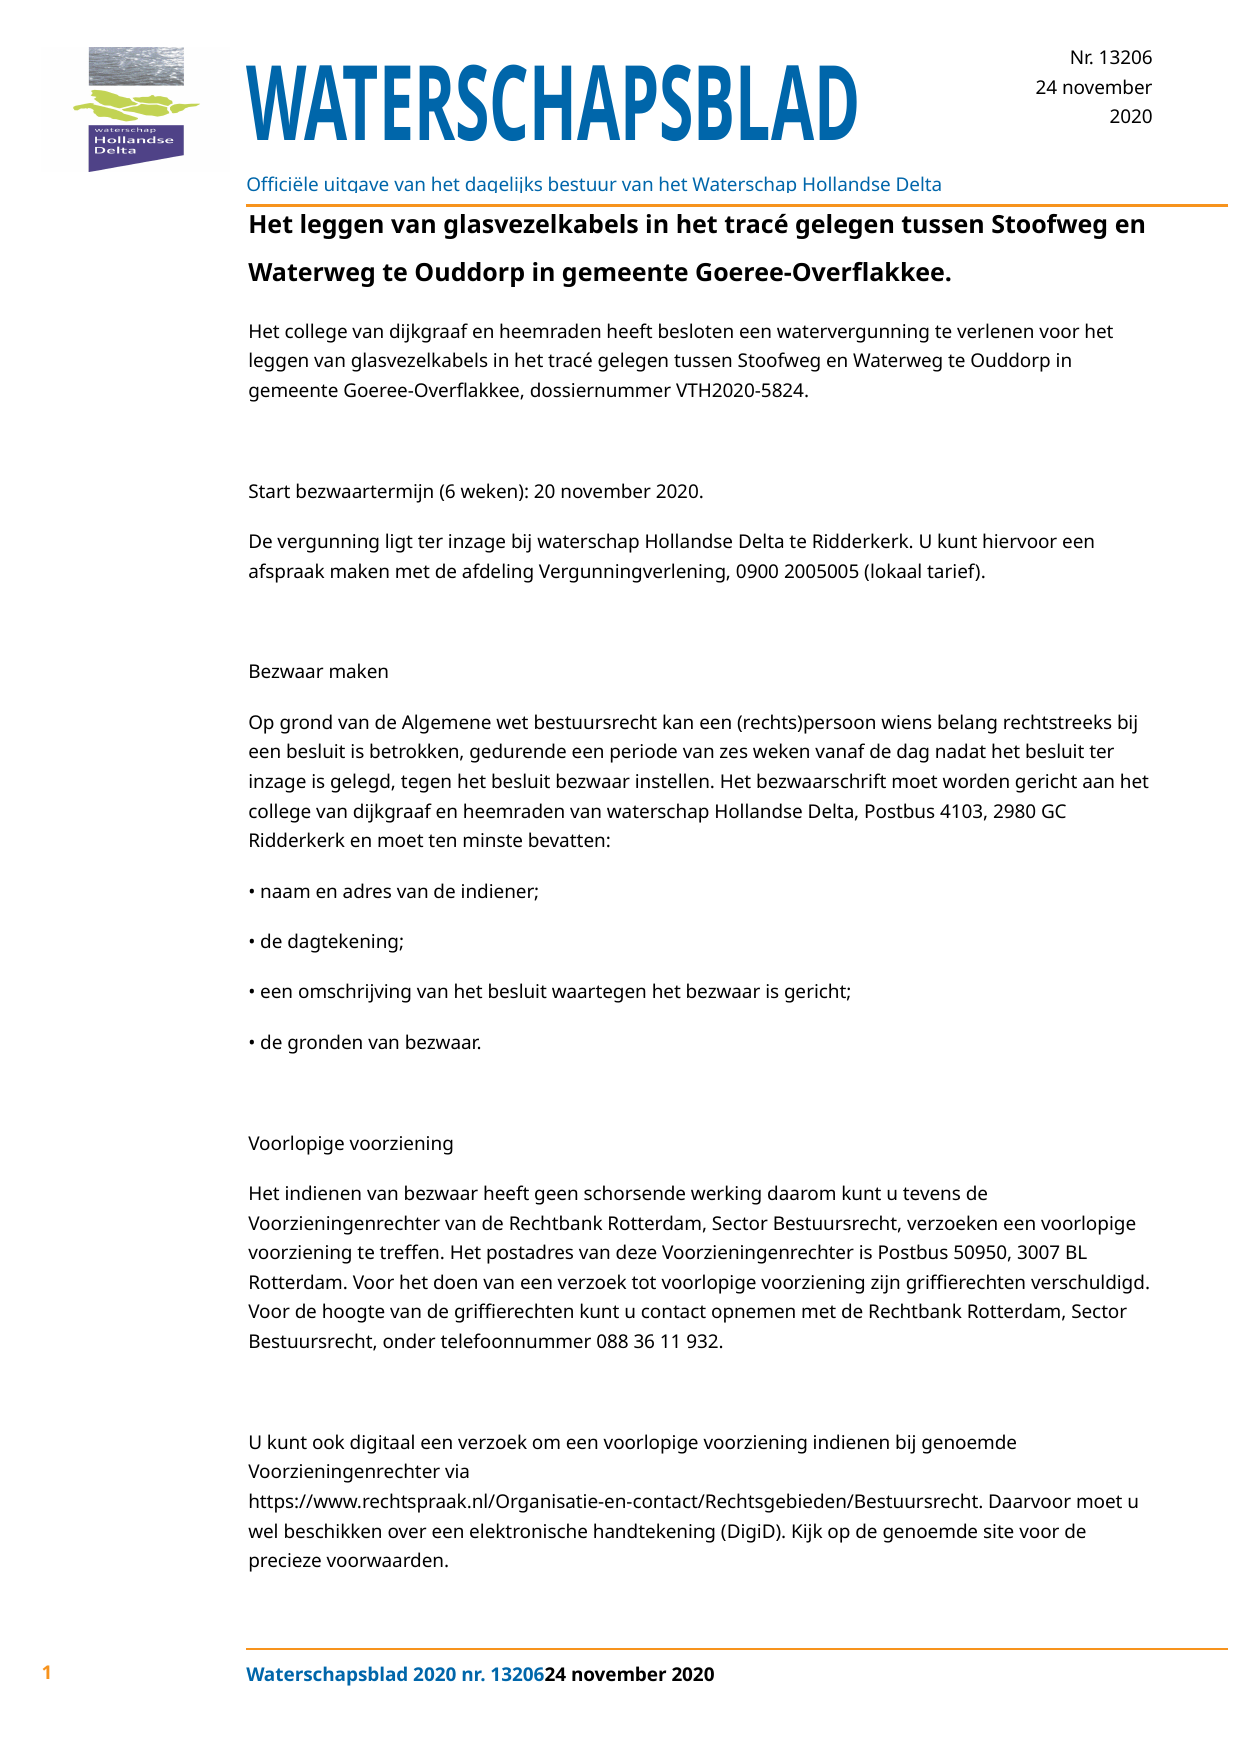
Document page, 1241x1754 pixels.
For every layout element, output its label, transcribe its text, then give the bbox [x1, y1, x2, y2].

text • naam en adres van de indiener; [248, 878, 1152, 904]
text Het indienen van bezwaar heeft geen schorsende werking daarom kunt u tevens de Voorzieningenrechter van de Rechtbank Rotterdam, Sector Bestuursrecht, verzoeken een voorlopige voorziening te treffen. Het postadres van deze Voorzieningenrechter is Postbus 50950, 3007 BL Rotterdam. Voor het doen van een verzoek tot voorlopige voorziening zijn griffierechten verschuldigd. Voor de hoogte van de griffierechten kunt u contact opnemen met de Rechtbank Rotterdam, Sector Bestuursrecht, onder telefoonnummer 088 36 11 932. [248, 1180, 1152, 1354]
picture [41, 47, 231, 172]
text Het leggen van glasvezelkabels in het tracé gelegen tussen Stoofweg en Waterweg te Ouddorp in gemeente Goeree-Overflakkee. [248, 207, 1152, 288]
text • de gronden van bezwaar. [248, 1029, 1152, 1055]
text Start bezwaartermijn (6 weken): 20 november 2020. [248, 478, 1152, 504]
text Op grond van de Algemene wet bestuursrecht kan een (rechts)persoon wiens belang rechtstreeks bij een besluit is betrokken, gedurende een periode van zes weken vanaf de dag nadat het besluit ter inzage is gelegd, tegen het besluit bezwaar instellen. Het bezwaarschrift moet worden gericht aan het college van dijkgraaf en heemraden van waterschap Hollandse Delta, Postbus 4103, 2980 GC Ridderkerk en moet ten minste bevatten: [248, 709, 1152, 853]
text • de dagtekening; [248, 928, 1152, 954]
text U kunt ook digitaal een verzoek om een voorlopige voorziening indienen bij genoemde Voorzieningenrechter via https://www.rechtspraak.nl/Organisatie-en-contact/Rechtsgebieden/Bestuursrecht. Daarvoor moet u wel beschikken over een elektronische handtekening (DigiD). Kijk op de genoemde site voor de precieze voorwaarden. [248, 1429, 1152, 1573]
text • een omschrijving van het besluit waartegen het bezwaar is gericht; [248, 979, 1152, 1004]
text Bezwaar maken [248, 659, 1152, 684]
text Het college van dijkgraaf en heemraden heeft besloten een watervergunning te verlenen voor het leggen van glasvezelkabels in het tracé gelegen tussen Stoofweg en Waterweg te Ouddorp in gemeente Goeree-Overflakkee, dossiernummer VTH2020-5824. [248, 318, 1152, 403]
text De vergunning ligt ter inzage bij waterschap Hollandse Delta te Ridderkerk. U kunt hiervoor een afspraak maken met de afdeling Vergunningverlening, 0900 2005005 (lokaal tarief). [248, 528, 1152, 584]
text Voorlopige voorziening [248, 1130, 1152, 1156]
